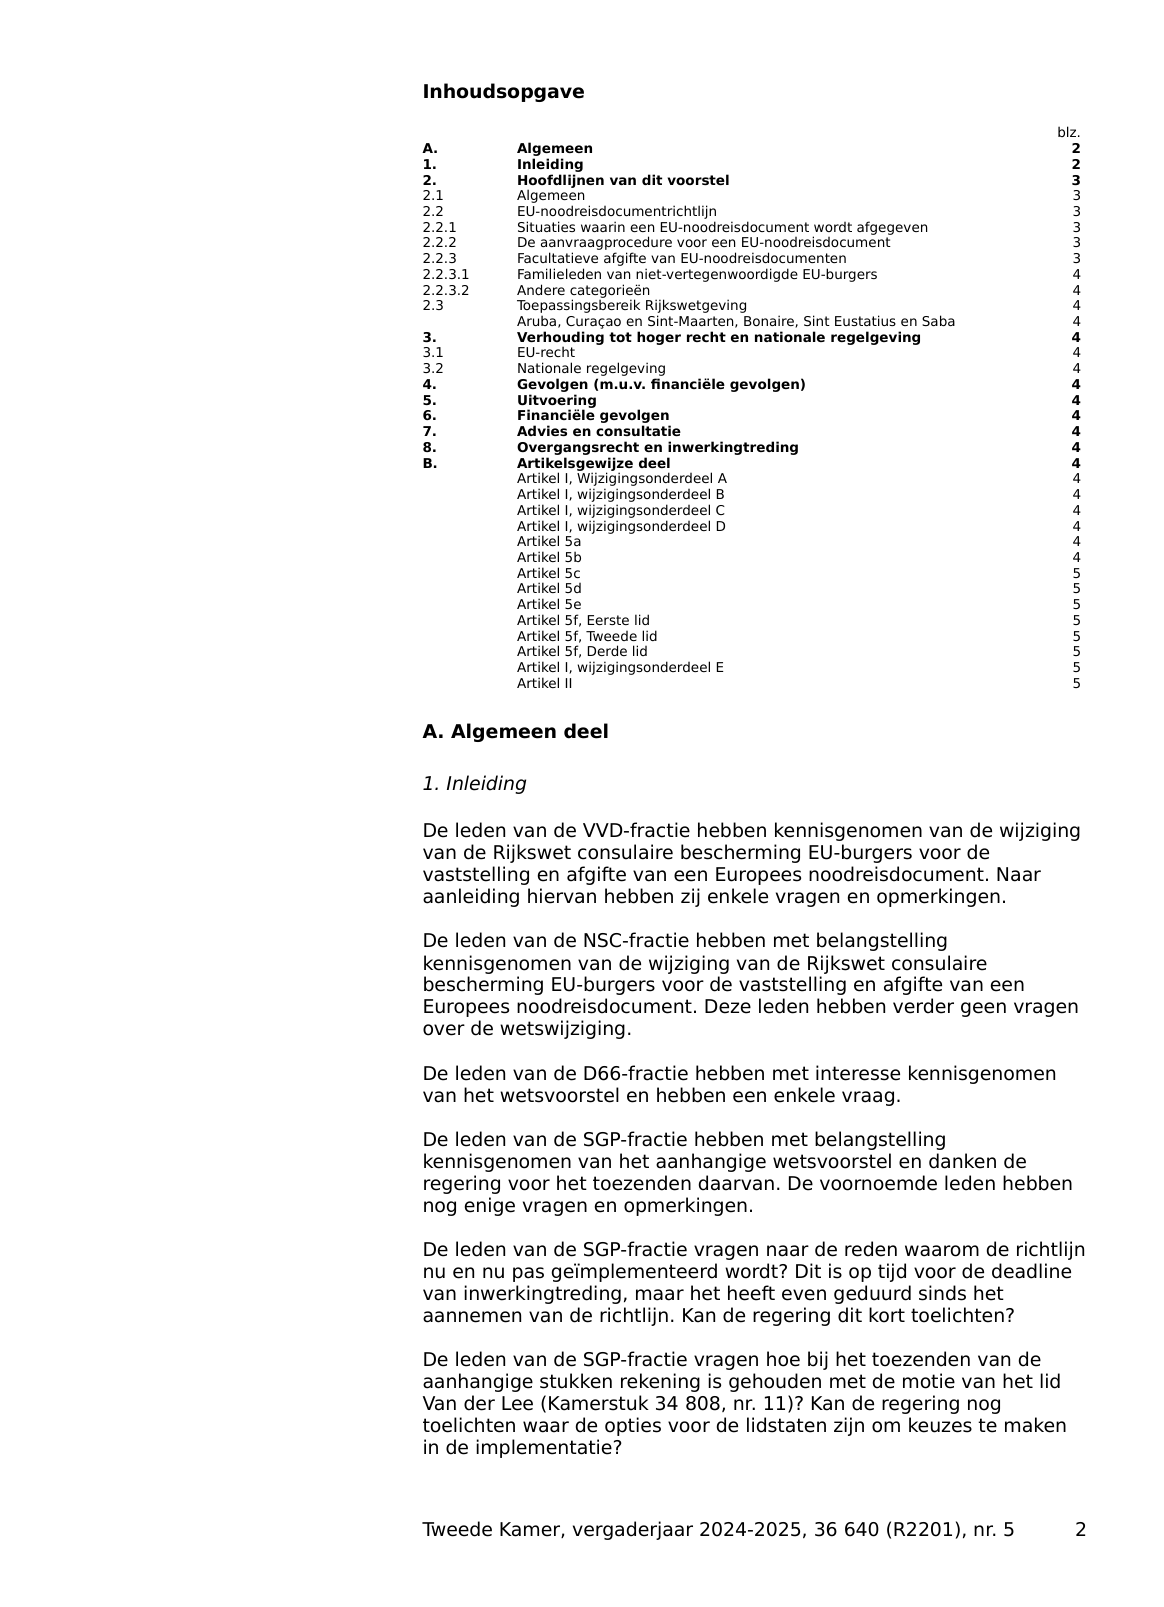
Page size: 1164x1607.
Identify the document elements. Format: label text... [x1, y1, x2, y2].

table_cell [422, 518, 511, 534]
table_cell Artikel 5e [511, 597, 1028, 613]
table_cell Artikel I, wijzigingsonderdeel C [511, 503, 1028, 518]
table_cell Artikel II [511, 676, 1028, 691]
table_cell Artikel I, wijzigingsonderdeel D [511, 518, 1028, 534]
subtitle A. Algemeen deel [422, 721, 1087, 743]
table_cell 3.2 [422, 361, 511, 377]
table_cell [422, 314, 511, 329]
table_cell 4 [1028, 377, 1087, 392]
table_cell Artikel 5a [511, 534, 1028, 550]
table_cell De aanvraagprocedure voor een EU-noodreisdocument [511, 235, 1028, 251]
table_cell 5 [1028, 660, 1087, 676]
table_cell B. [422, 455, 511, 471]
table_cell Financiële gevolgen [511, 408, 1028, 424]
table_header [511, 125, 1028, 141]
table_cell Artikelsgewijze deel [511, 455, 1028, 471]
table_cell 2.2.3.2 [422, 283, 511, 298]
table_cell 4 [1028, 408, 1087, 424]
table_cell 3 [1028, 251, 1087, 267]
table_cell Artikel I, Wijzigingsonderdeel A [511, 471, 1028, 487]
text De leden van de SGP-fractie vragen naar de reden waarom de richtlijn nu en nu pas geïmplementeerd wordt? Dit is op tijd voor de deadline van inwerkingtreding, maar het heeft even geduurd sinds het aannemen van de richtlijn. Kan de regering dit kort toelichten? [422, 1239, 1087, 1327]
table_cell 2.2 [422, 204, 511, 219]
table_cell Artikel 5f, Eerste lid [511, 613, 1028, 628]
table_cell 4 [1028, 550, 1087, 566]
table_cell 3 [1028, 172, 1087, 188]
table_cell A. [422, 141, 511, 157]
table_cell Artikel 5f, Derde lid [511, 644, 1028, 660]
table_cell 3 [1028, 220, 1087, 235]
table_cell 2. [422, 172, 511, 188]
table_cell 2.2.3 [422, 251, 511, 267]
table_cell Artikel 5d [511, 581, 1028, 597]
table_cell 5 [1028, 566, 1087, 581]
table_cell 2.2.1 [422, 220, 511, 235]
table_cell 3 [1028, 235, 1087, 251]
table_cell EU-recht [511, 345, 1028, 361]
table_cell 2.2.3.1 [422, 267, 511, 282]
table_cell [422, 597, 511, 613]
table_cell 4 [1028, 330, 1087, 345]
table_cell 2 [1028, 141, 1087, 157]
table_cell 5 [1028, 644, 1087, 660]
table_cell 7. [422, 424, 511, 440]
table_cell Artikel I, wijzigingsonderdeel E [511, 660, 1028, 676]
table_cell Aruba, Curaçao en Sint-Maarten, Bonaire, Sint Eustatius en Saba [511, 314, 1028, 329]
table_cell 5 [1028, 676, 1087, 691]
table_cell 4 [1028, 424, 1087, 440]
table_cell 3 [1028, 188, 1087, 204]
table_cell 5 [1028, 613, 1087, 628]
table_cell EU-noodreisdocumentrichtlijn [511, 204, 1028, 219]
table_cell Algemeen [511, 141, 1028, 157]
table_cell Uitvoering [511, 393, 1028, 408]
table_cell Facultatieve afgifte van EU-noodreisdocumenten [511, 251, 1028, 267]
table_cell 2.3 [422, 298, 511, 314]
text De leden van de D66-fractie hebben met interesse kennisgenomen van het wetsvoorstel en hebben een enkele vraag. [422, 1062, 1087, 1106]
table_cell [422, 660, 511, 676]
table_cell 4 [1028, 440, 1087, 455]
table_cell 3.1 [422, 345, 511, 361]
table_cell 4 [1028, 283, 1087, 298]
table_cell 5 [1028, 629, 1087, 644]
table_cell 4 [1028, 455, 1087, 471]
table_cell Advies en consultatie [511, 424, 1028, 440]
table_cell [422, 629, 511, 644]
table_header blz. [1028, 125, 1087, 141]
table_cell 4 [1028, 518, 1087, 534]
table_cell 4 [1028, 314, 1087, 329]
table_cell Gevolgen (m.u.v. financiële gevolgen) [511, 377, 1028, 392]
table_cell 3 [1028, 204, 1087, 219]
table_cell 2.2.2 [422, 235, 511, 251]
table_cell Inleiding [511, 157, 1028, 172]
table_cell 5 [1028, 597, 1087, 613]
table_cell Toepassingsbereik Rijkswetgeving [511, 298, 1028, 314]
table_cell [422, 644, 511, 660]
table_cell 5. [422, 393, 511, 408]
table_cell Algemeen [511, 188, 1028, 204]
table_cell 2.1 [422, 188, 511, 204]
table_cell [422, 613, 511, 628]
table_cell Andere categorieën [511, 283, 1028, 298]
table_cell [422, 487, 511, 503]
text De leden van de NSC-fractie hebben met belangstelling kennisgenomen van de wijziging van de Rijkswet consulaire bescherming EU-burgers voor de vaststelling en afgifte van een Europees noodreisdocument. Deze leden hebben verder geen vragen over de wetswijziging. [422, 930, 1087, 1040]
table_cell 4 [1028, 487, 1087, 503]
table_cell [422, 581, 511, 597]
table_cell 4 [1028, 503, 1087, 518]
table_cell Nationale regelgeving [511, 361, 1028, 377]
table_cell Artikel I, wijzigingsonderdeel B [511, 487, 1028, 503]
table_cell 4 [1028, 298, 1087, 314]
table_cell [422, 550, 511, 566]
table_cell Verhouding tot hoger recht en nationale regelgeving [511, 330, 1028, 345]
table_cell 4 [1028, 361, 1087, 377]
table_cell Artikel 5b [511, 550, 1028, 566]
table_cell 4. [422, 377, 511, 392]
table_cell 4 [1028, 393, 1087, 408]
table_cell Overgangsrecht en inwerkingtreding [511, 440, 1028, 455]
subtitle 1. Inleiding [422, 773, 1087, 795]
table_cell [422, 471, 511, 487]
table_cell Familieleden van niet-vertegenwoordigde EU-burgers [511, 267, 1028, 282]
table_cell [422, 566, 511, 581]
table_cell [422, 534, 511, 550]
table_header [422, 125, 511, 141]
table_cell 4 [1028, 345, 1087, 361]
table_cell [422, 676, 511, 691]
table_cell 8. [422, 440, 511, 455]
text De leden van de VVD-fractie hebben kennisgenomen van de wijziging van de Rijkswet consulaire bescherming EU-burgers voor de vaststelling en afgifte van een Europees noodreisdocument. Naar aanleiding hiervan hebben zij enkele vragen en opmerkingen. [422, 820, 1087, 908]
table_cell 4 [1028, 471, 1087, 487]
table_cell Hoofdlijnen van dit voorstel [511, 172, 1028, 188]
text De leden van de SGP-fractie hebben met belangstelling kennisgenomen van het aanhangige wetsvoorstel en danken de regering voor het toezenden daarvan. De voornoemde leden hebben nog enige vragen en opmerkingen. [422, 1129, 1087, 1217]
table_cell 1. [422, 157, 511, 172]
table_cell 3. [422, 330, 511, 345]
subtitle Inhoudsopgave [422, 81, 1087, 103]
table_cell 4 [1028, 534, 1087, 550]
table_cell Artikel 5c [511, 566, 1028, 581]
text De leden van de SGP-fractie vragen hoe bij het toezenden van de aanhangige stukken rekening is gehouden met de motie van het lid Van der Lee (Kamerstuk 34 808, nr. 11)? Kan de regering nog toelichten waar de opties voor de lidstaten zijn om keuzes te maken in de implementatie? [422, 1349, 1087, 1459]
table_cell 5 [1028, 581, 1087, 597]
table_cell 4 [1028, 267, 1087, 282]
table_cell Situaties waarin een EU-noodreisdocument wordt afgegeven [511, 220, 1028, 235]
table_cell 6. [422, 408, 511, 424]
table_cell Artikel 5f, Tweede lid [511, 629, 1028, 644]
table_cell 2 [1028, 157, 1087, 172]
table_cell [422, 503, 511, 518]
